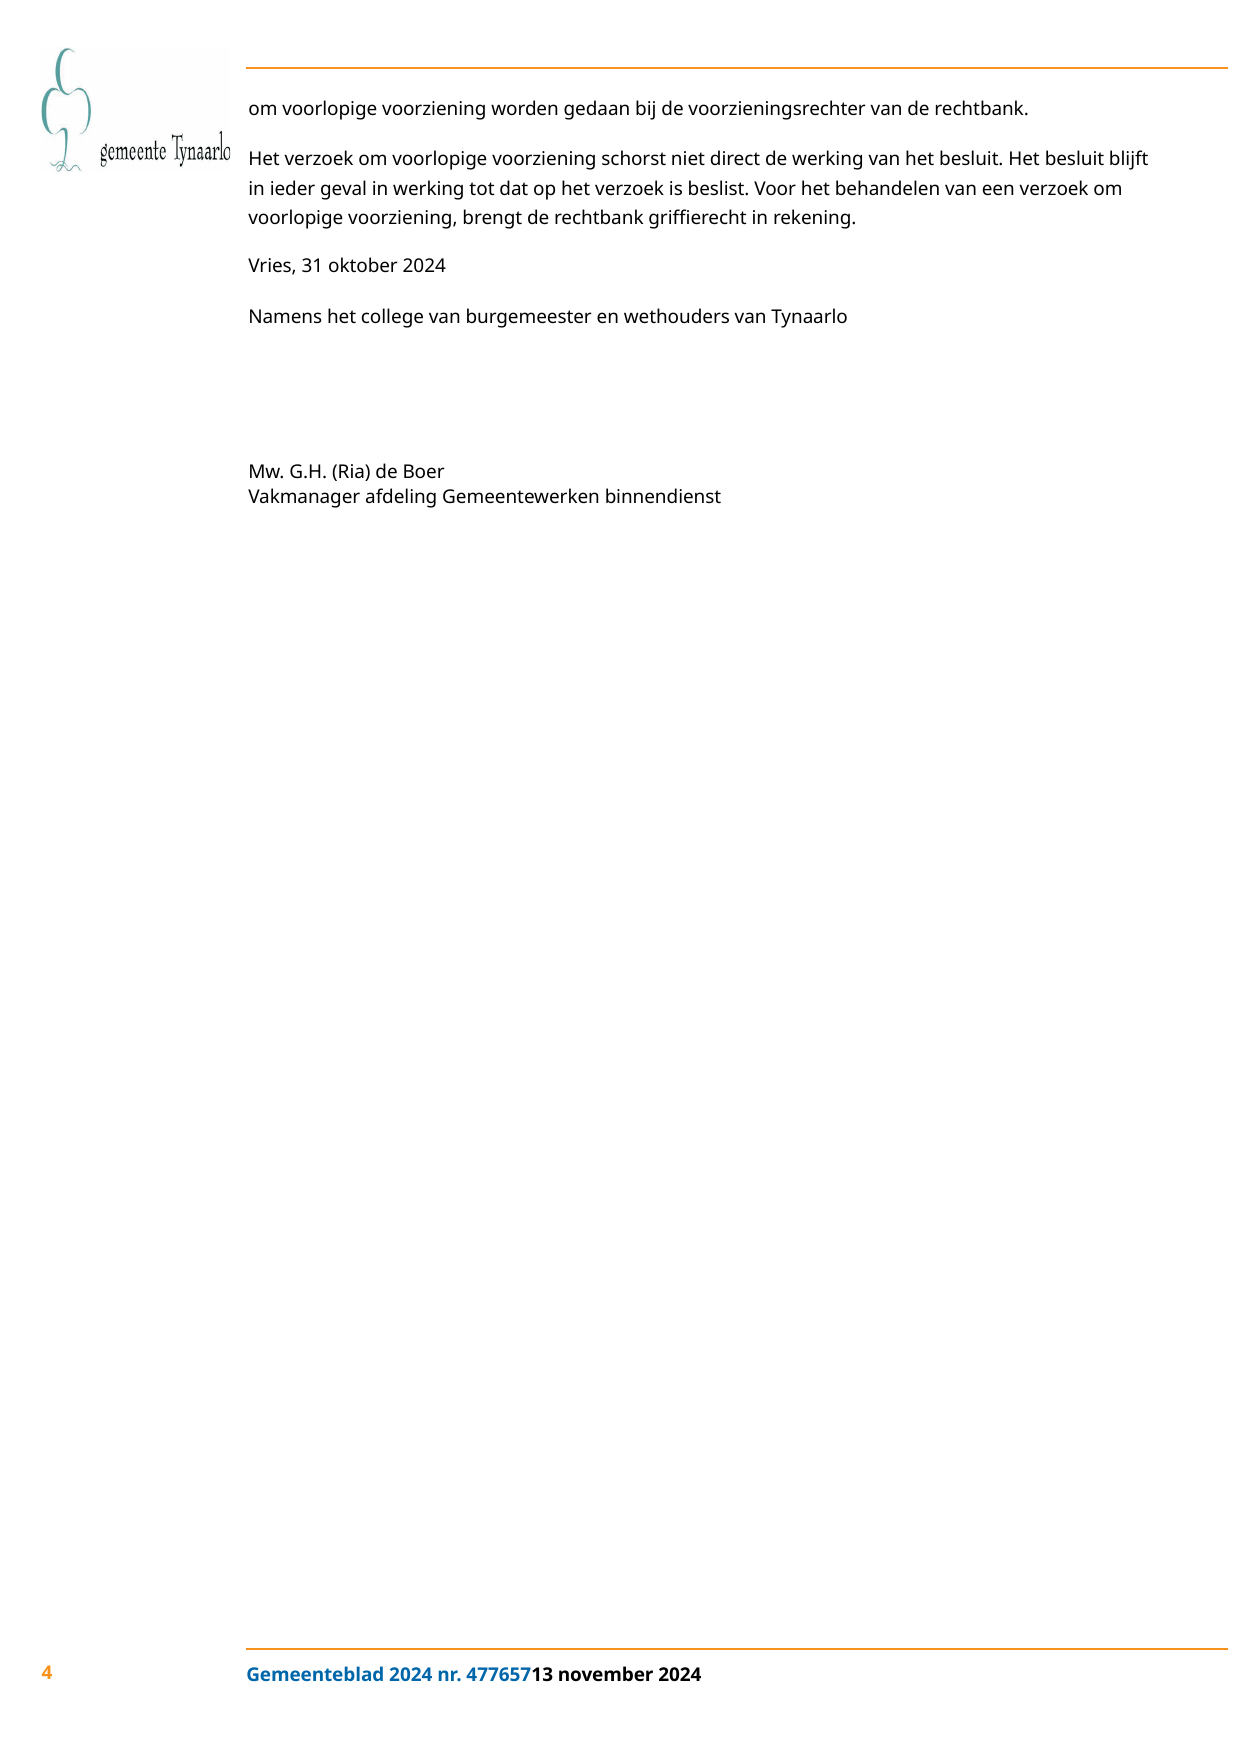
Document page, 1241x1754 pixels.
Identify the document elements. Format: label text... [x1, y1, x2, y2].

text Het verzoek om voorlopige voorziening schorst niet direct de werking van het besluit. Het besluit blijft in ieder geval in werking tot dat op het verzoek is beslist. Voor het behandelen van een verzoek om voorlopige voorziening, brengt de rechtbank griffierecht in rekening. [248, 145, 1152, 230]
picture [41, 47, 231, 172]
text Vries, 31 oktober 2024 [248, 252, 1152, 278]
text Namens het college van burgemeester en wethouders van Tynaarlo [248, 304, 1152, 329]
text Vakmanager afdeling Gemeentewerken binnendienst [248, 484, 1152, 509]
text Mw. G.H. (Ria) de Boer [248, 458, 1152, 484]
text om voorlopige voorziening worden gedaan bij de voorzieningsrechter van de rechtbank. [248, 95, 1152, 121]
